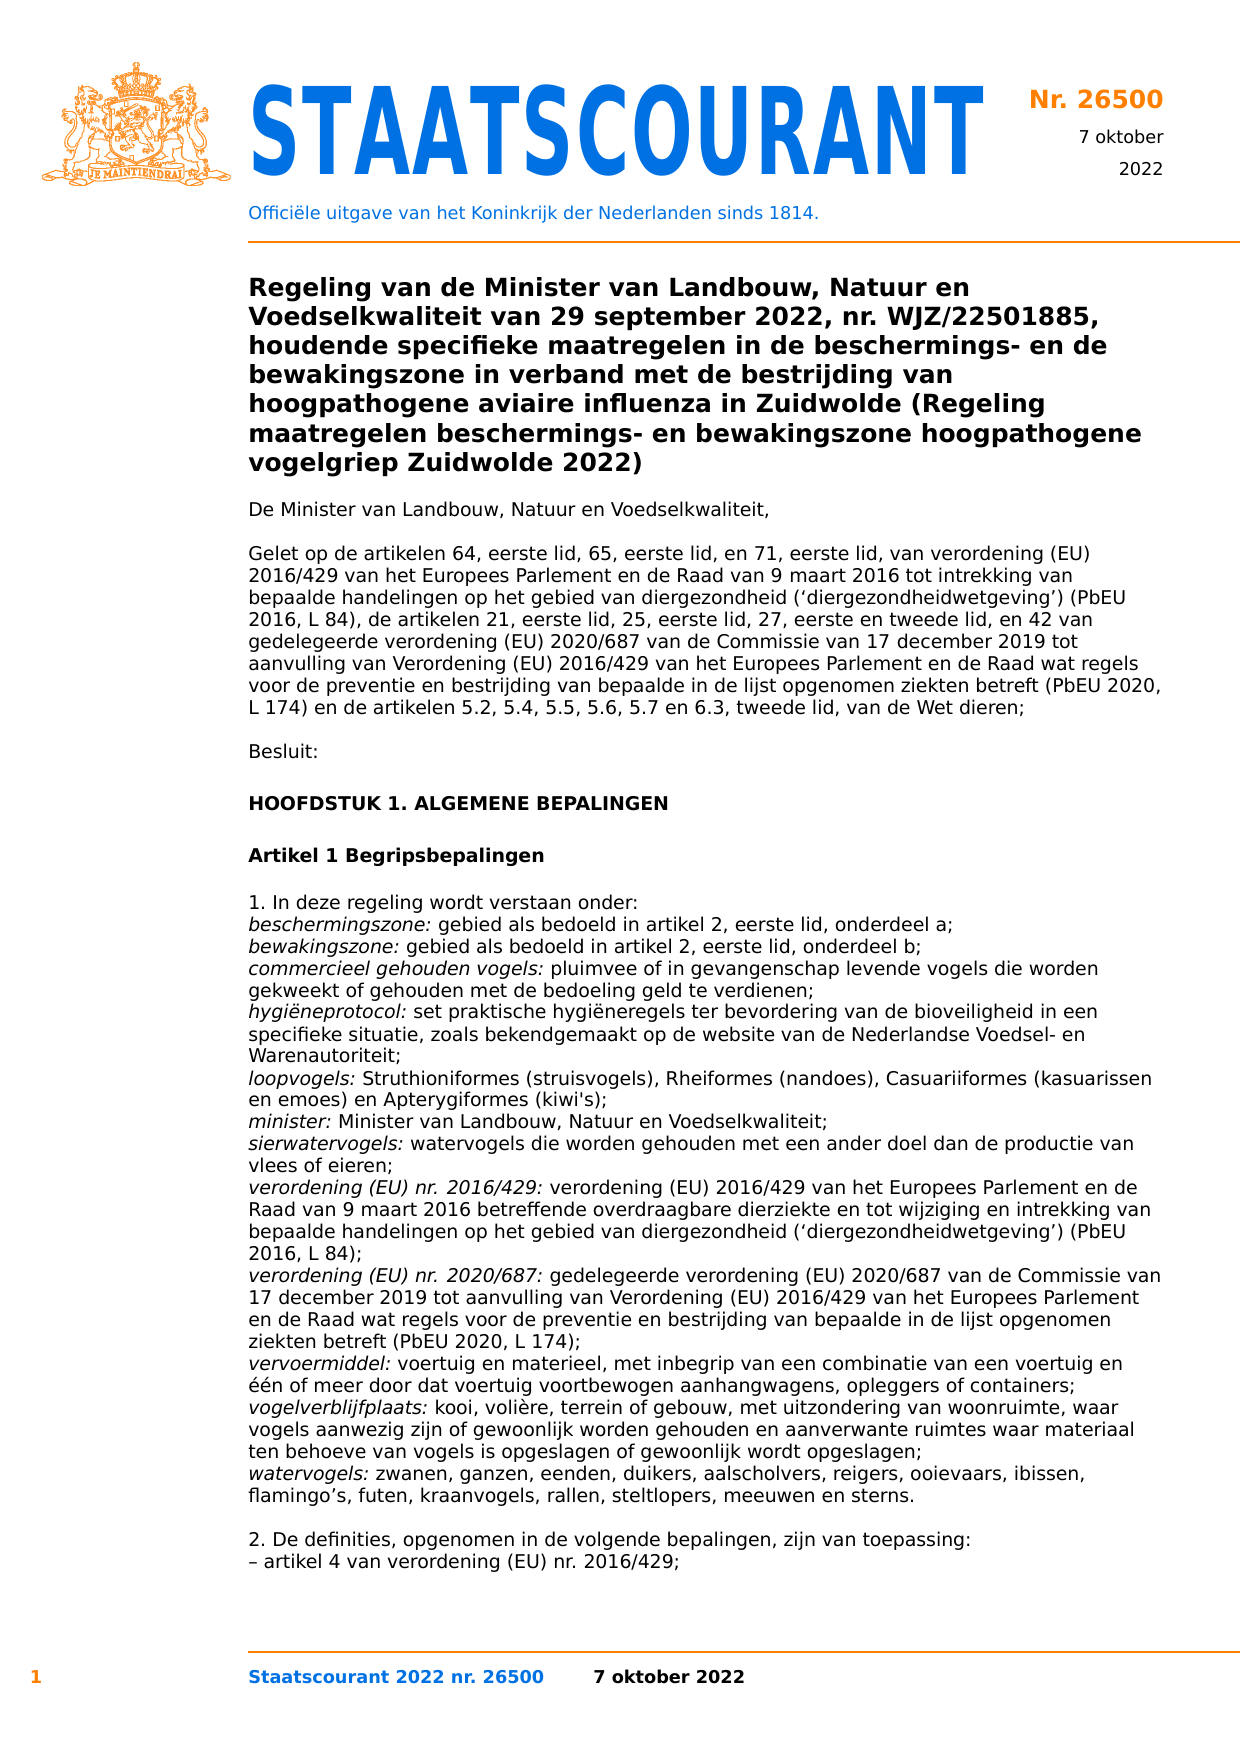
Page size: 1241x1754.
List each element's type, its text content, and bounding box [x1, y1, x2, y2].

text 1. In deze regeling wordt verstaan onder: [248, 892, 1163, 913]
text loopvogels: Struthioniformes (struisvogels), Rheiformes (nandoes), Casuariiformes (kasuarissen en emoes) en Apterygiformes (kiwi's); [248, 1067, 1163, 1111]
text minister: Minister van Landbouw, Natuur en Voedselkwaliteit; [248, 1111, 1163, 1133]
text beschermingszone: gebied als bedoeld in artikel 2, eerste lid, onderdeel a; [248, 913, 1163, 936]
table_header STAATSCOURANT [248, 62, 998, 203]
text 2. De definities, opgenomen in de volgende bepalingen, zijn van toepassing: [248, 1529, 1163, 1551]
subtitle HOOFDSTUK 1. ALGEMENE BEPALINGEN [248, 793, 1163, 814]
text verordening (EU) nr. 2020/687: gedelegeerde verordening (EU) 2020/687 van de Commissie van 17 december 2019 tot aanvulling van Verordening (EU) 2016/429 van het Europees Parlement en de Raad wat regels voor de preventie en bestrijding van bepaalde in de lijst opgenomen ziekten betreft (PbEU 2020, L 174); [248, 1265, 1163, 1353]
text Gelet op de artikelen 64, eerste lid, 65, eerste lid, en 71, eerste lid, van verordening (EU) 2016/429 van het Europees Parlement en de Raad van 9 maart 2016 tot intrekking van bepaalde handelingen op het gebied van diergezondheid (‘diergezondheidwetgeving’) (PbEU 2016, L 84), de artikelen 21, eerste lid, 25, eerste lid, 27, eerste en tweede lid, en 42 van gedelegeerde verordening (EU) 2020/687 van de Commissie van 17 december 2019 tot aanvulling van Verordening (EU) 2016/429 van het Europees Parlement en de Raad wat regels voor de preventie en bestrijding van bepaalde in de lijst opgenomen ziekten betreft (PbEU 2020, L 174) en de artikelen 5.2, 5.4, 5.5, 5.6, 5.7 en 6.3, tweede lid, van de Wet dieren; [248, 543, 1163, 719]
text vogelverblijfplaats: kooi, volière, terrein of gebouw, met uitzondering van woonruimte, waar vogels aanwezig zijn of gewoonlijk worden gehouden en aanverwante ruimtes waar materiaal ten behoeve van vogels is opgeslagen of gewoonlijk wordt opgeslagen; [248, 1397, 1163, 1463]
table_cell 7 oktober [998, 121, 1240, 153]
text hygiëneprotocol: set praktische hygiëneregels ter bevordering van de bioveiligheid in een specifieke situatie, zoals bekendgemaakt op de website van de Nederlandse Voedsel- en Warenautoriteit; [248, 1001, 1163, 1067]
text watervogels: zwanen, ganzen, eenden, duikers, aalscholvers, reigers, ooievaars, ibissen, flamingo’s, futen, kraanvogels, rallen, steltlopers, meeuwen en sterns. [248, 1463, 1163, 1507]
text commercieel gehouden vogels: pluimvee of in gevangenschap levende vogels die worden gekweekt of gehouden met de bedoeling geld te verdienen; [248, 957, 1163, 1001]
text – artikel 4 van verordening (EU) nr. 2016/429; [248, 1551, 1163, 1573]
text verordening (EU) nr. 2016/429: verordening (EU) 2016/429 van het Europees Parlement en de Raad van 9 maart 2016 betreffende overdraagbare dierziekte en tot wijziging en intrekking van bepaalde handelingen op het gebied van diergezondheid (‘diergezondheidwetgeving’) (PbEU 2016, L 84); [248, 1177, 1163, 1265]
text vervoermiddel: voertuig en materieel, met inbegrip van een combinatie van een voertuig en één of meer door dat voertuig voortbewogen aanhangwagens, opleggers of containers; [248, 1353, 1163, 1397]
table_cell 2022 [998, 153, 1240, 203]
text bewakingszone: gebied als bedoeld in artikel 2, eerste lid, onderdeel b; [248, 936, 1163, 957]
text De Minister van Landbouw, Natuur en Voedselkwaliteit, [248, 499, 1163, 521]
text Besluit: [248, 741, 1163, 763]
table_header [25, 62, 248, 241]
subtitle Regeling van de Minister van Landbouw, Natuur en Voedselkwaliteit van 29 september 2022, nr. WJZ/22501885, houdende specifieke maatregelen in de beschermings- en de bewakingszone in verband met de bestrijding van hoogpathogene aviaire influenza in Zuidwolde (Regeling maatregelen beschermings- en bewakingszone hoogpathogene vogelgriep Zuidwolde 2022) [248, 273, 1163, 477]
table_header Nr. 26500 [998, 62, 1240, 121]
text sierwatervogels: watervogels die worden gehouden met een ander doel dan de productie van vlees of eieren; [248, 1133, 1163, 1177]
picture [41, 62, 231, 186]
table_cell Officiële uitgave van het Koninkrijk der Nederlanden sinds 1814. [248, 203, 1240, 241]
subtitle Artikel 1 Begripsbepalingen [248, 844, 1163, 867]
